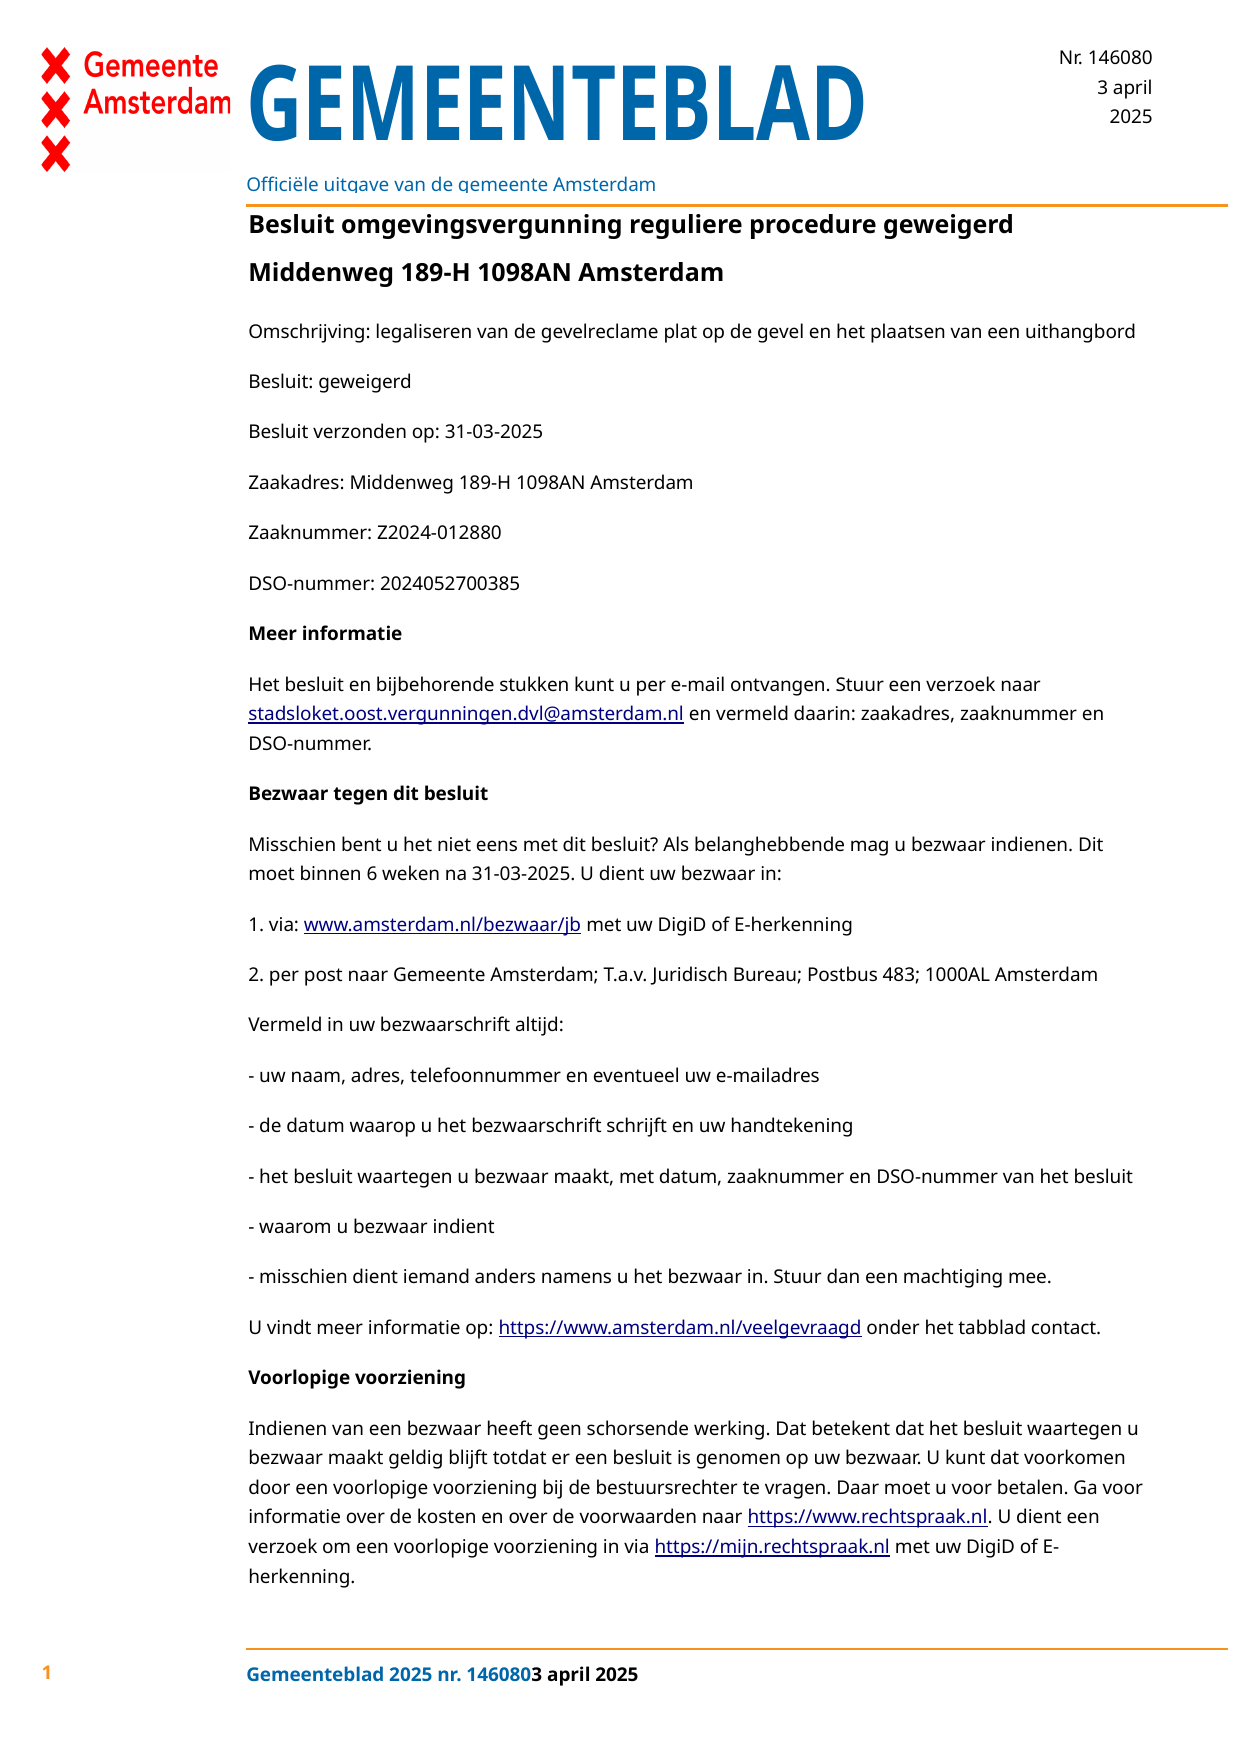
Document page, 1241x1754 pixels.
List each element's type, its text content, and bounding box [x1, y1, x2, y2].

text - het besluit waartegen u bezwaar maakt, met datum, zaaknummer en DSO-nummer van het besluit [248, 1163, 1152, 1189]
text DSO-nummer: 2024052700385 [248, 570, 1152, 596]
picture [41, 47, 231, 172]
text 2. per post naar Gemeente Amsterdam; T.a.v. Juridisch Bureau; Postbus 483; 1000AL Amsterdam [248, 961, 1152, 987]
text Meer informatie [248, 620, 1152, 646]
text Voorlopige voorziening [248, 1364, 1152, 1390]
text Misschien bent u het niet eens met dit besluit? Als belanghebbende mag u bezwaar indienen. Dit moet binnen 6 weken na 31-03-2025. U dient uw bezwaar in: [248, 831, 1152, 886]
text Besluit: geweigerd [248, 368, 1152, 394]
text Zaaknummer: Z2024-012880 [248, 519, 1152, 545]
text Besluit verzonden op: 31-03-2025 [248, 419, 1152, 444]
text - de datum waarop u het bezwaarschrift schrijft en uw handtekening [248, 1112, 1152, 1138]
text Omschrijving: legaliseren van de gevelreclame plat op de gevel en het plaatsen van een uithangbord [248, 318, 1152, 344]
text 1. via: www.amsterdam.nl/bezwaar/jb met uw DigiD of E-herkenning [248, 911, 1152, 937]
text - misschien dient iemand anders namens u het bezwaar in. Stuur dan een machtiging mee. [248, 1264, 1152, 1289]
text - waarom u bezwaar indient [248, 1213, 1152, 1239]
text U vindt meer informatie op: https://www.amsterdam.nl/veelgevraagd onder het tabblad contact. [248, 1314, 1152, 1340]
text Indienen van een bezwaar heeft geen schorsende werking. Dat betekent dat het besluit waartegen u bezwaar maakt geldig blijft totdat er een besluit is genomen op uw bezwaar. U kunt dat voorkomen door een voorlopige voorziening bij de bestuursrechter te vragen. Daar moet u voor betalen. Ga voor informatie over de kosten en over de voorwaarden naar https://www.rechtspraak.nl. U dient een verzoek om een voorlopige voorziening in via https://mijn.rechtspraak.nl met uw DigiD of E-herkenning. [248, 1415, 1152, 1589]
text Bezwaar tegen dit besluit [248, 780, 1152, 806]
text Zaakadres: Middenweg 189-H 1098AN Amsterdam [248, 469, 1152, 495]
text Vermeld in uw bezwaarschrift altijd: [248, 1012, 1152, 1037]
text - uw naam, adres, telefoonnummer en eventueel uw e-mailadres [248, 1062, 1152, 1088]
text Het besluit en bijbehorende stukken kunt u per e-mail ontvangen. Stuur een verzoek naar stadsloket.oost.vergunningen.dvl@amsterdam.nl en vermeld daarin: zaakadres, zaaknummer en DSO-nummer. [248, 671, 1152, 756]
text Besluit omgevingsvergunning reguliere procedure geweigerd Middenweg 189-H 1098AN Amsterdam [248, 207, 1152, 288]
